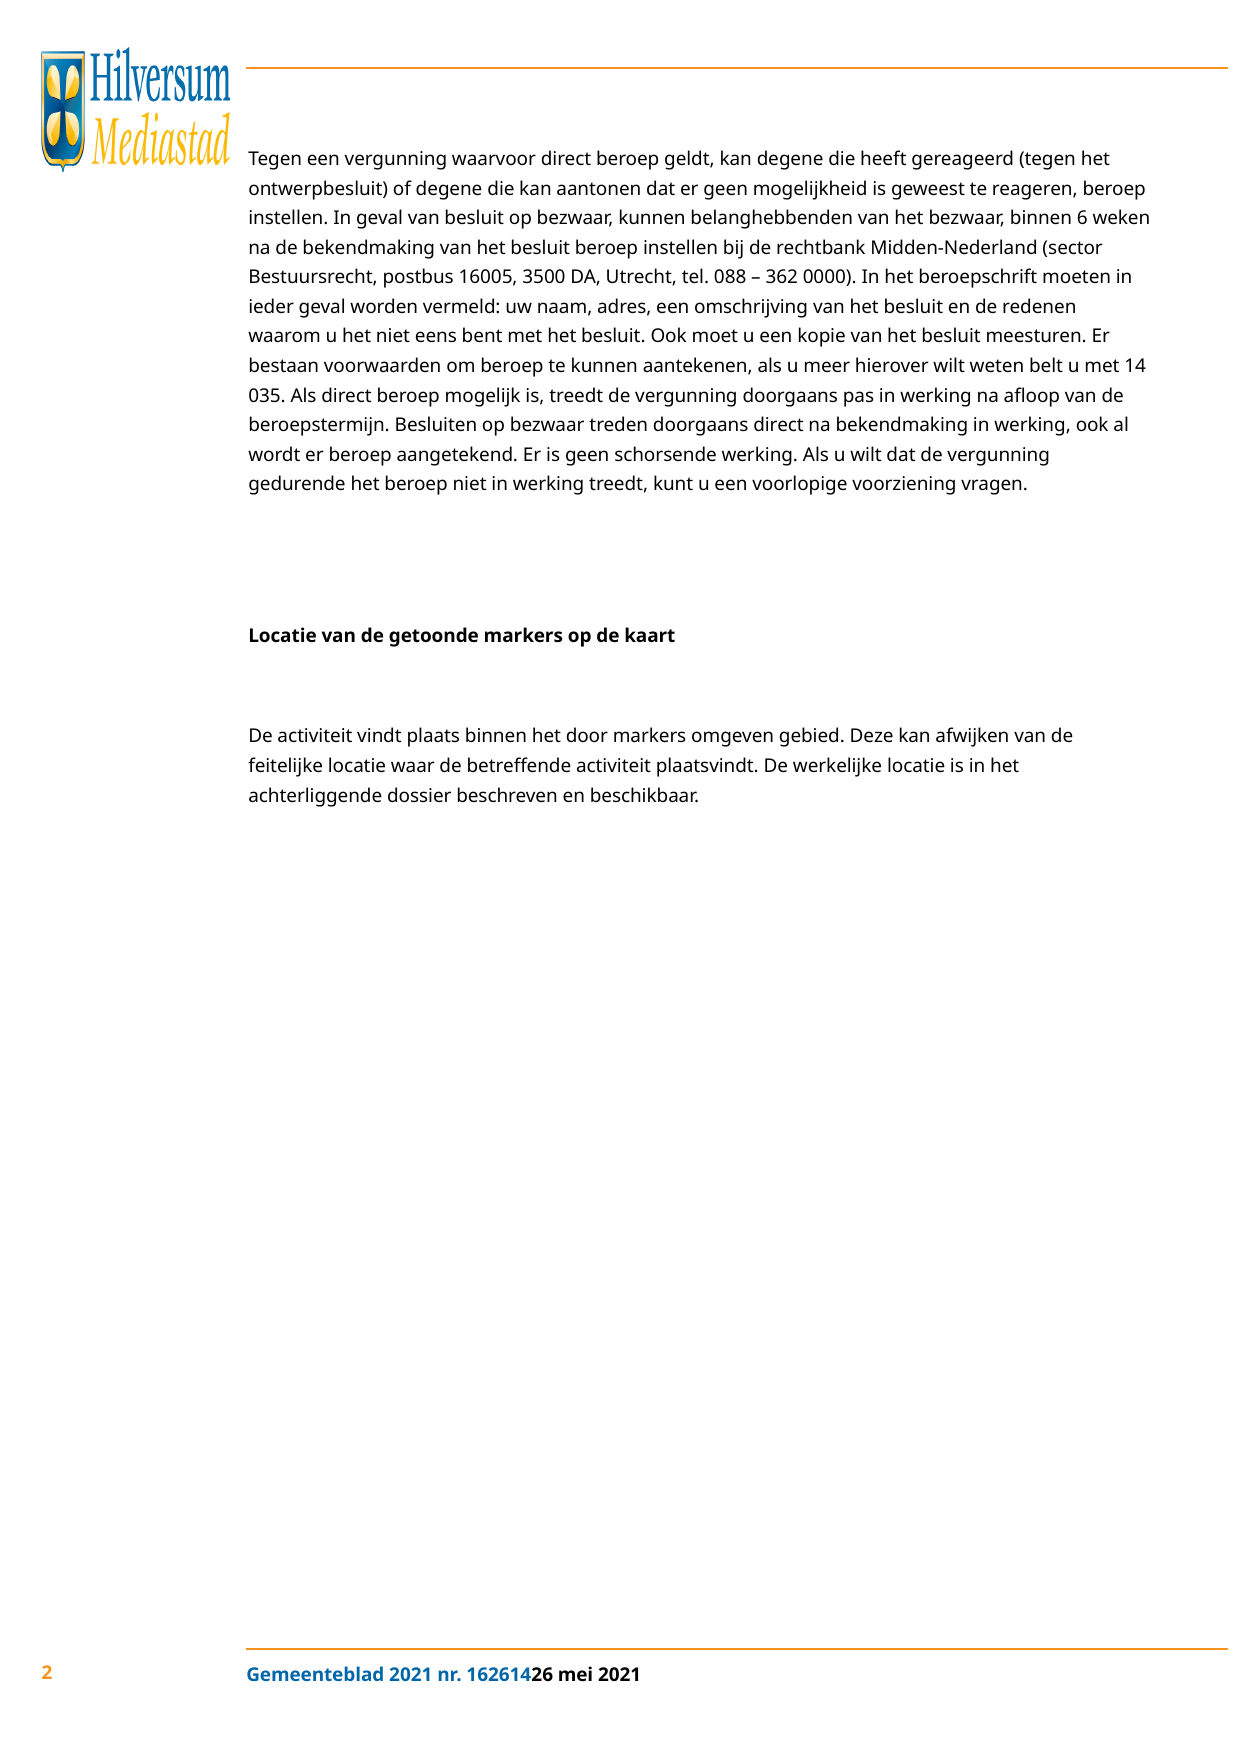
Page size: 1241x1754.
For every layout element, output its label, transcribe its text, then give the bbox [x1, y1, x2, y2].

text Tegen een vergunning waarvoor direct beroep geldt, kan degene die heeft gereageerd (tegen het ontwerpbesluit) of degene die kan aantonen dat er geen mogelijkheid is geweest te reageren, beroep instellen. In geval van besluit op bezwaar, kunnen belanghebbenden van het bezwaar, binnen 6 weken na de bekendmaking van het besluit beroep instellen bij de rechtbank Midden-Nederland (sector Bestuursrecht, postbus 16005, 3500 DA, Utrecht, tel. 088 – 362 0000). In het beroepschrift moeten in ieder geval worden vermeld: uw naam, adres, een omschrijving van het besluit en de redenen waarom u het niet eens bent met het besluit. Ook moet u een kopie van het besluit meesturen. Er bestaan voorwaarden om beroep te kunnen aantekenen, als u meer hierover wilt weten belt u met 14 035. Als direct beroep mogelijk is, treedt de vergunning doorgaans pas in werking na afloop van de beroepstermijn. Besluiten op bezwaar treden doorgaans direct na bekendmaking in werking, ook al wordt er beroep aangetekend. Er is geen schorsende werking. Als u wilt dat de vergunning gedurende het beroep niet in werking treedt, kunt u een voorlopige voorziening vragen. [248, 145, 1152, 496]
text Locatie van de getoonde markers op de kaart [248, 622, 1152, 648]
text De activiteit vindt plaats binnen het door markers omgeven gebied. Deze kan afwijken van de feitelijke locatie waar de betreffende activiteit plaatsvindt. De werkelijke locatie is in het achterliggende dossier beschreven en beschikbaar. [248, 723, 1152, 808]
picture [41, 47, 231, 172]
